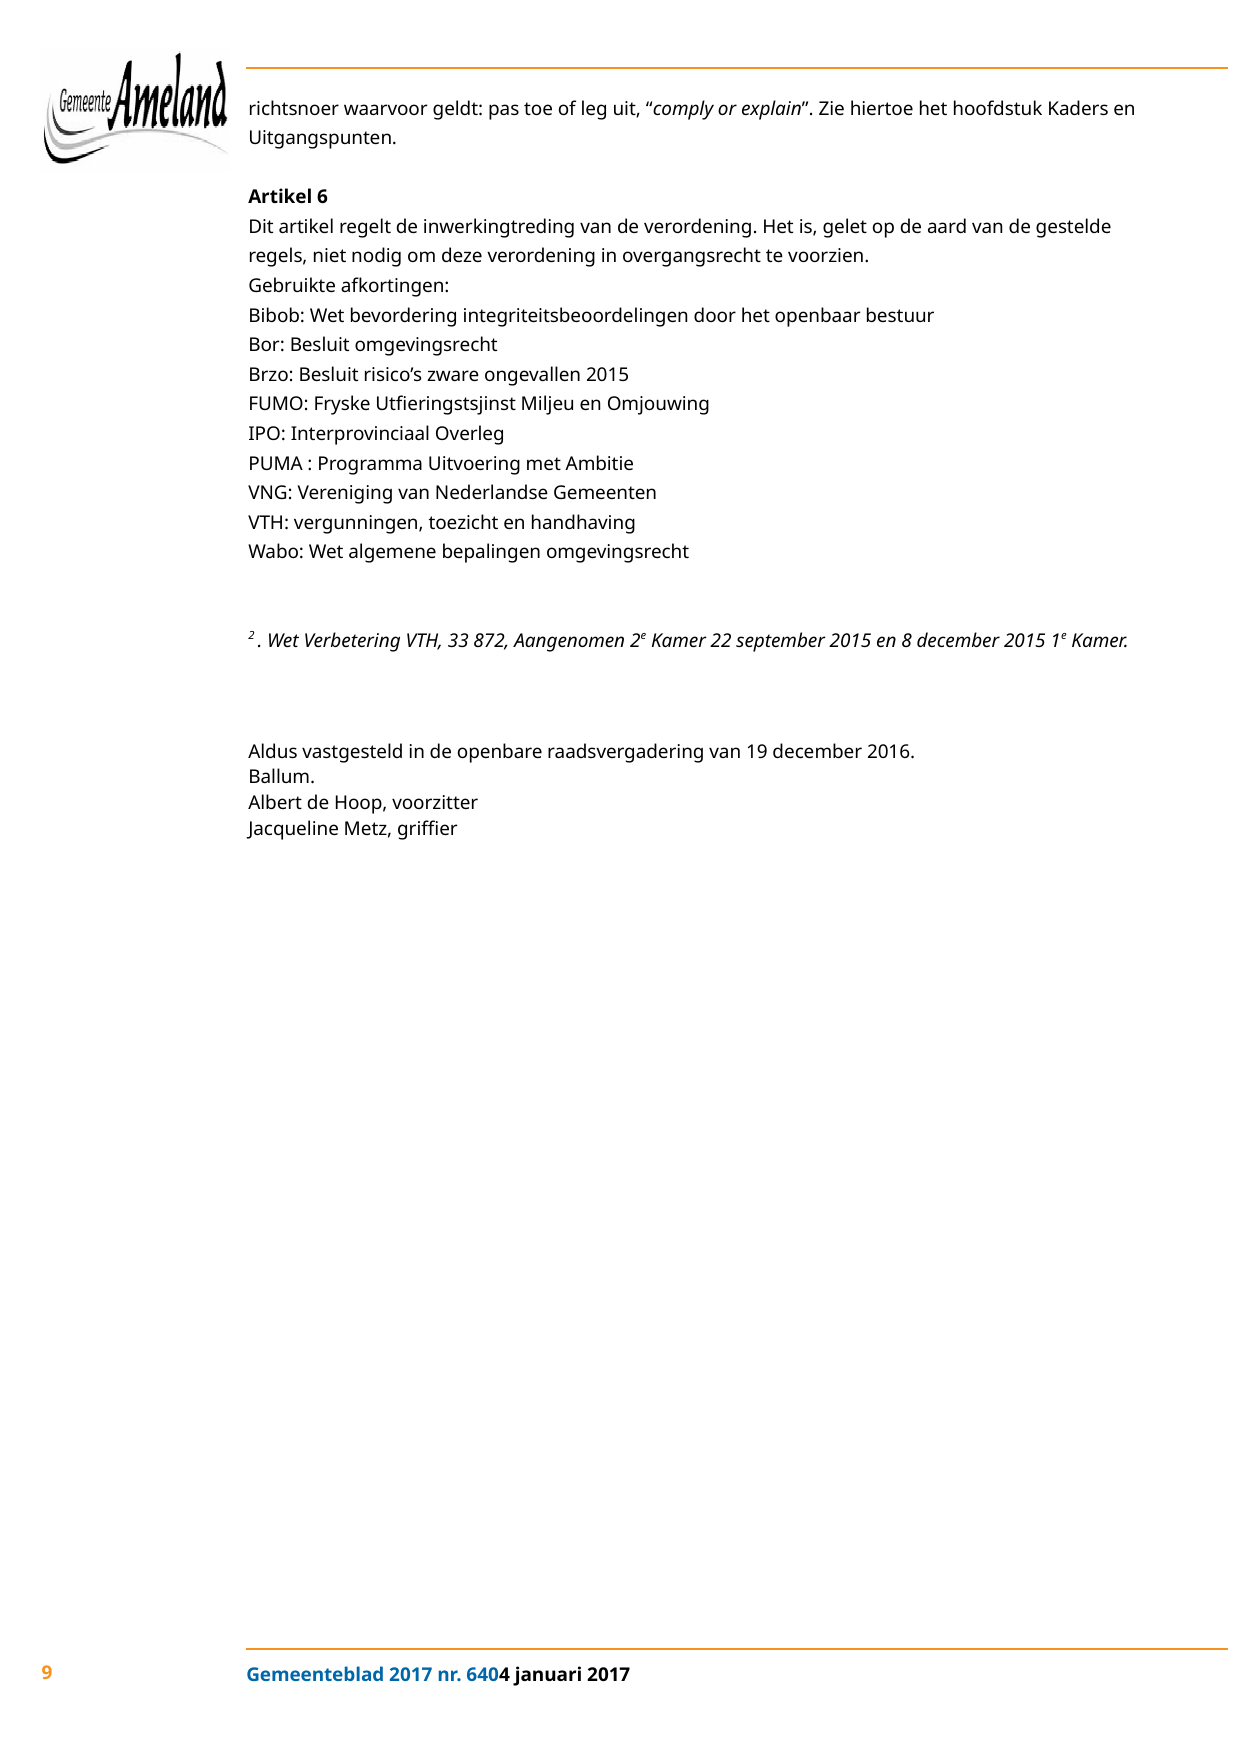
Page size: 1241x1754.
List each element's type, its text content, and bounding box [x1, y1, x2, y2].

text Bibob: Wet bevordering integriteitsbeoordelingen door het openbaar bestuur [248, 302, 1152, 328]
text IPO: Interprovinciaal Overleg [248, 420, 1152, 446]
picture [41, 47, 231, 172]
text Artikel 6 [248, 183, 1152, 209]
text FUMO: Fryske Utfieringstsjinst Miljeu en Omjouwing [248, 391, 1152, 416]
text Wabo: Wet algemene bepalingen omgevingsrecht [248, 538, 1152, 564]
text Ballum. [248, 764, 1152, 789]
text VTH: vergunningen, toezicht en handhaving [248, 509, 1152, 535]
text Aldus vastgesteld in de openbare raadsvergadering van 19 december 2016. [248, 738, 1152, 764]
text Albert de Hoop, voorzitter [248, 789, 1152, 815]
text richtsnoer waarvoor geldt: pas toe of leg uit, “comply or explain”. Zie hiertoe het hoofdstuk Kaders en Uitgangspunten. [248, 95, 1152, 150]
text Bor: Besluit omgevingsrecht [248, 331, 1152, 357]
text Brzo: Besluit risico’s zware ongevallen 2015 [248, 361, 1152, 387]
text Dit artikel regelt de inwerkingtreding van de verordening. Het is, gelet op de aard van de gestelde regels, niet nodig om deze verordening in overgangsrecht te voorzien. [248, 213, 1152, 268]
text VNG: Vereniging van Nederlandse Gemeenten [248, 479, 1152, 505]
text Gebruikte afkortingen: [248, 272, 1152, 298]
text PUMA : Programma Uitvoering met Ambitie [248, 450, 1152, 476]
text 2 . Wet Verbetering VTH, 33 872, Aangenomen 2e Kamer 22 september 2015 en 8 december 2015 1e Kamer. [248, 627, 1152, 653]
text Jacqueline Metz, griffier [248, 815, 1152, 841]
